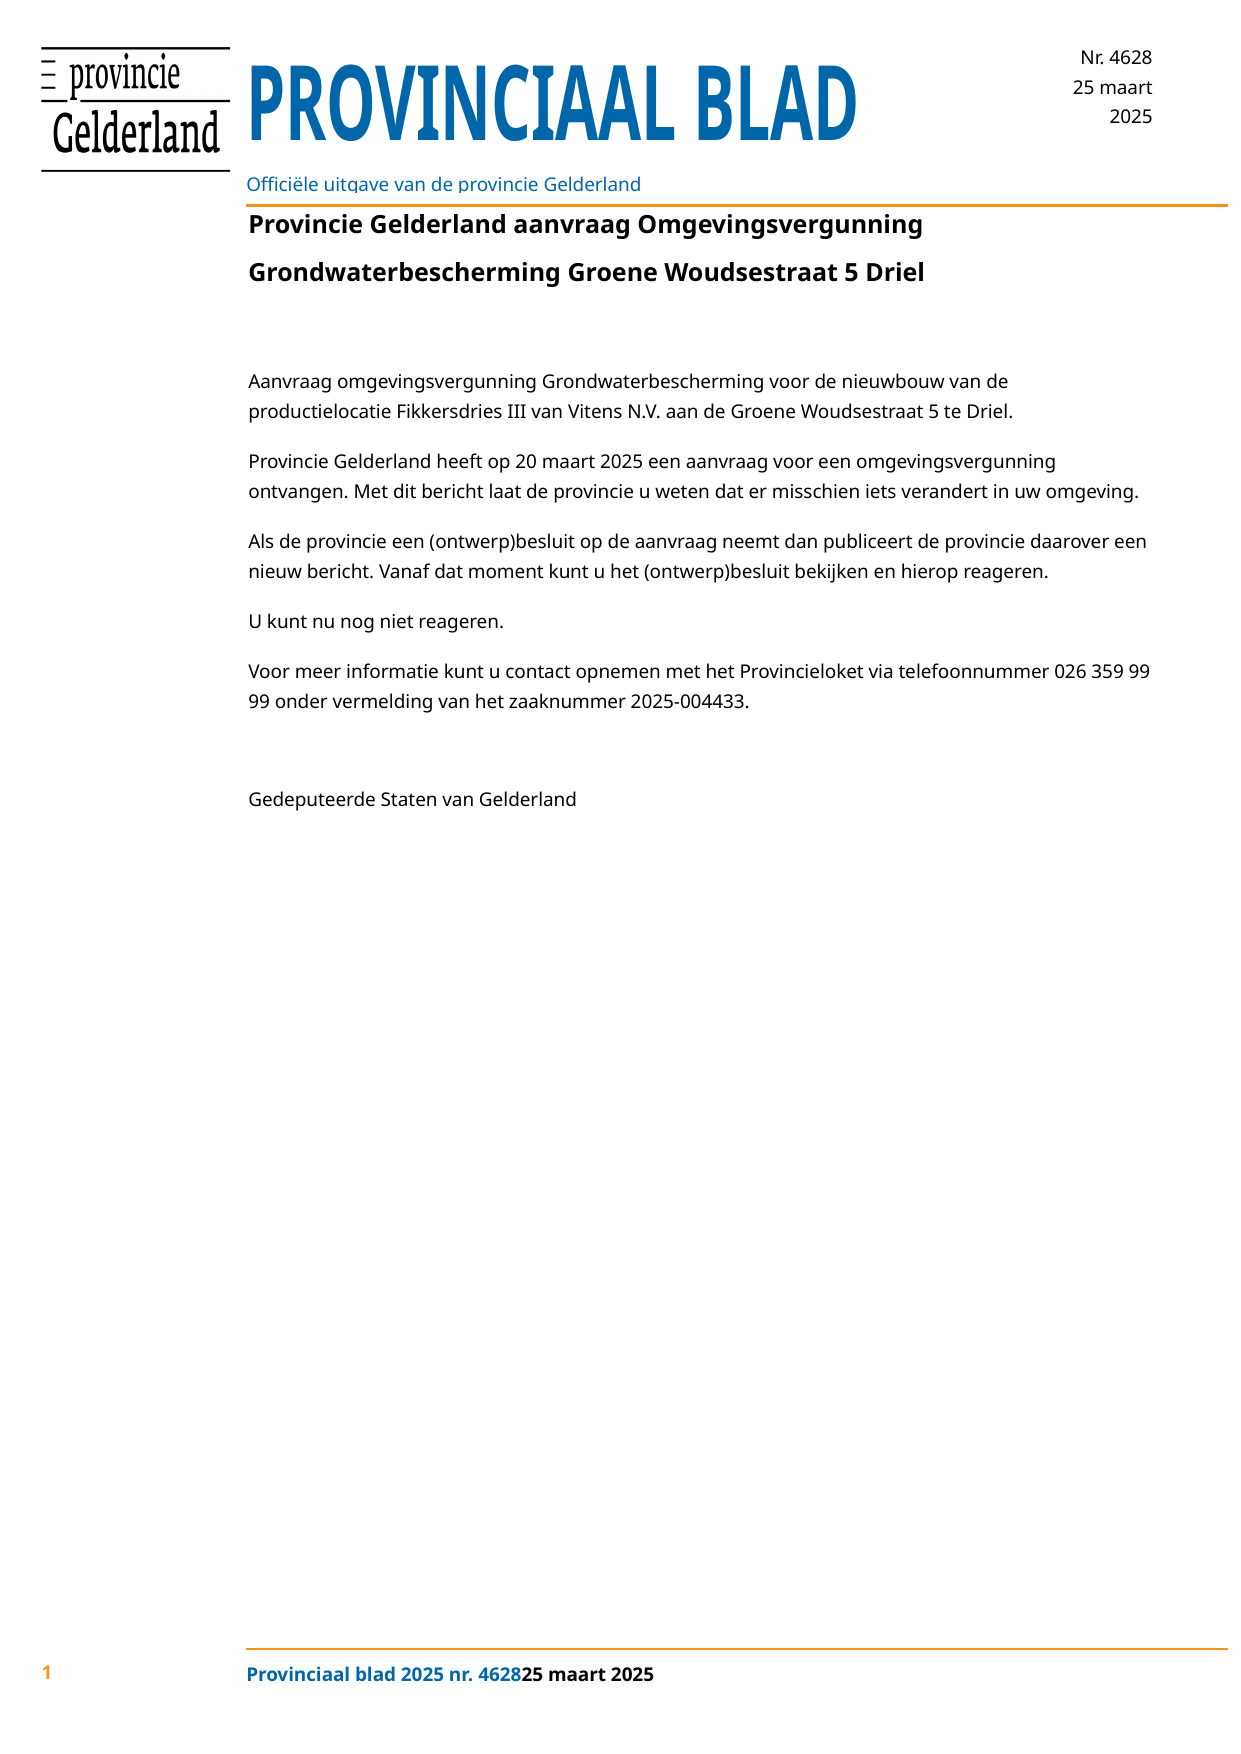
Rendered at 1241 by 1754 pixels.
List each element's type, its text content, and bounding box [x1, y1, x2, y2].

text Provincie Gelderland aanvraag Omgevingsvergunning Grondwaterbescherming Groene Woudsestraat 5 Driel [248, 207, 1152, 288]
text Gedeputeerde Staten van Gelderland [248, 787, 1152, 812]
text Voor meer informatie kunt u contact opnemen met het Provincieloket via telefoonnummer 026 359 99 99 onder vermelding van het zaaknummer 2025-004433. [248, 659, 1152, 714]
text Aanvraag omgevingsvergunning Grondwaterbescherming voor de nieuwbouw van de productielocatie Fikkersdries III van Vitens N.V. aan de Groene Woudsestraat 5 te Driel. [248, 368, 1152, 424]
picture [41, 47, 231, 172]
text Provincie Gelderland heeft op 20 maart 2025 een aanvraag voor een omgevingsvergunning ontvangen. Met dit bericht laat de provincie u weten dat er misschien iets verandert in uw omgeving. [248, 448, 1152, 504]
text U kunt nu nog niet reageren. [248, 608, 1152, 634]
text Als de provincie een (ontwerp)besluit op de aanvraag neemt dan publiceert de provincie daarover een nieuw bericht. Vanaf dat moment kunt u het (ontwerp)besluit bekijken en hierop reageren. [248, 528, 1152, 584]
